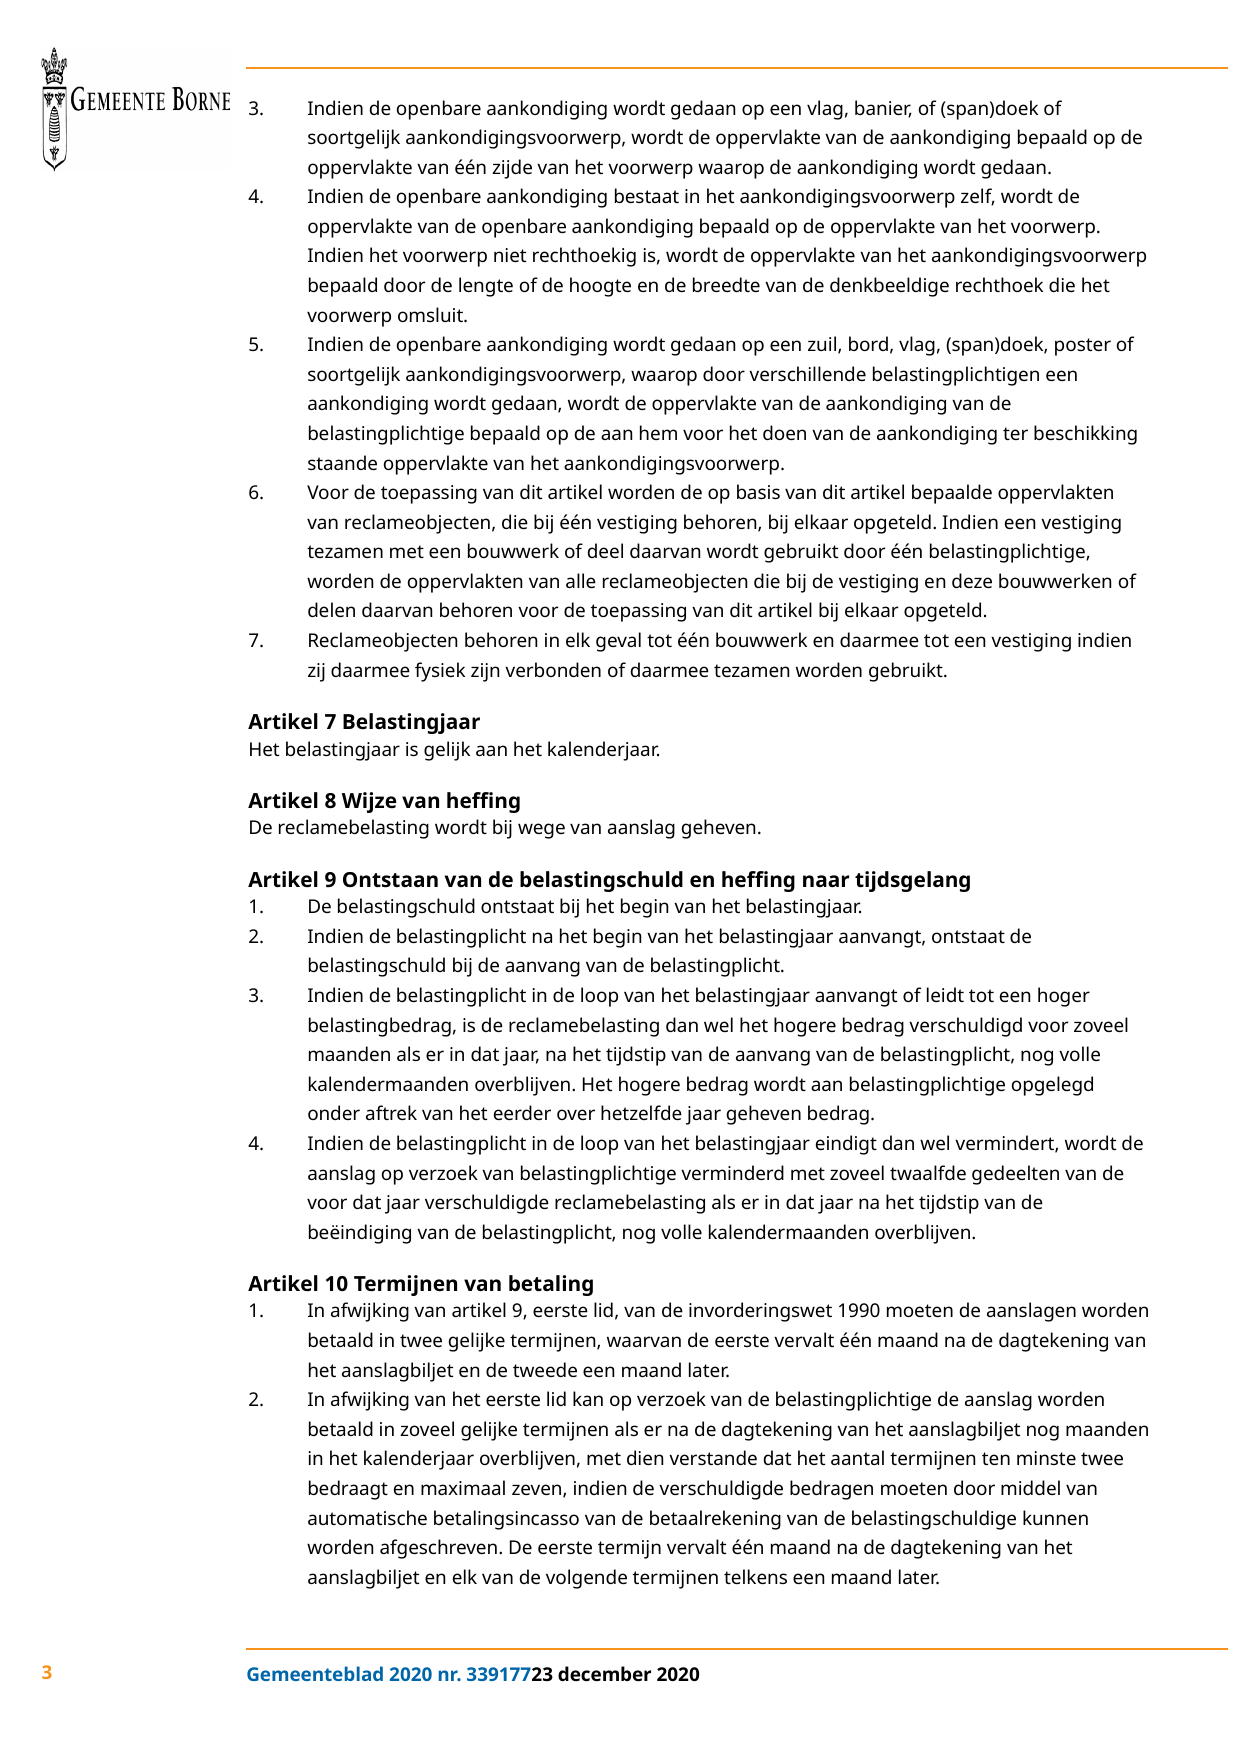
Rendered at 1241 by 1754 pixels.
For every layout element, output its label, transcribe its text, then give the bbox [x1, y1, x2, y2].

list Indien de openbare aankondiging bestaat in het aankondigingsvoorwerp zelf, wordt de oppervlakte van de openbare aankondiging bepaald op de oppervlakte van het voorwerp. Indien het voorwerp niet rechthoekig is, wordt de oppervlakte van het aankondigingsvoorwerp bepaald door de lengte of de hoogte en de breedte van de denkbeeldige rechthoek die het voorwerp omsluit. [248, 183, 1152, 328]
list Indien de openbare aankondiging wordt gedaan op een vlag, banier, of (span)doek of soortgelijk aankondigingsvoorwerp, wordt de oppervlakte van de aankondiging bepaald op de oppervlakte van één zijde van het voorwerp waarop de aankondiging wordt gedaan. [248, 95, 1152, 180]
list Indien de belastingplicht in de loop van het belastingjaar aanvangt of leidt tot een hoger belastingbedrag, is de reclamebelasting dan wel het hogere bedrag verschuldigd voor zoveel maanden als er in dat jaar, na het tijdstip van de aanvang van de belastingplicht, nog volle kalendermaanden overblijven. Het hogere bedrag wordt aan belastingplichtige opgelegd onder aftrek van het eerder over hetzelfde jaar geheven bedrag. [248, 982, 1152, 1126]
text Artikel 7 Belastingjaar [248, 707, 1152, 736]
text Artikel 8 Wijze van heffing [248, 786, 1152, 814]
text De reclamebelasting wordt bij wege van aanslag geheven. [248, 814, 1152, 840]
list In afwijking van het eerste lid kan op verzoek van de belastingplichtige de aanslag worden betaald in zoveel gelijke termijnen als er na de dagtekening van het aanslagbiljet nog maanden in het kalenderjaar overblijven, met dien verstande dat het aantal termijnen ten minste twee bedraagt en maximaal zeven, indien de verschuldigde bedragen moeten door middel van automatische betalingsincasso van de betaalrekening van de belastingschuldige kunnen worden afgeschreven. De eerste termijn vervalt één maand na de dagtekening van het aanslagbiljet en elk van de volgende termijnen telkens een maand later. [248, 1386, 1152, 1590]
list Indien de belastingplicht na het begin van het belastingjaar aanvangt, ontstaat de belastingschuld bij de aanvang van de belastingplicht. [248, 923, 1152, 978]
list Voor de toepassing van dit artikel worden de op basis van dit artikel bepaalde oppervlakten van reclameobjecten, die bij één vestiging behoren, bij elkaar opgeteld. Indien een vestiging tezamen met een bouwwerk of deel daarvan wordt gebruikt door één belastingplichtige, worden de oppervlakten van alle reclameobjecten die bij de vestiging en deze bouwwerken of delen daarvan behoren voor de toepassing van dit artikel bij elkaar opgeteld. [248, 479, 1152, 623]
picture [41, 47, 231, 172]
list De belastingschuld ontstaat bij het begin van het belastingjaar. [248, 893, 1152, 919]
text Artikel 9 Ontstaan van de belastingschuld en heffing naar tijdsgelang [248, 865, 1152, 893]
list Reclameobjecten behoren in elk geval tot één bouwwerk en daarmee tot een vestiging indien zij daarmee fysiek zijn verbonden of daarmee tezamen worden gebruikt. [248, 627, 1152, 683]
text Artikel 10 Termijnen van betaling [248, 1269, 1152, 1298]
list Indien de belastingplicht in de loop van het belastingjaar eindigt dan wel vermindert, wordt de aanslag op verzoek van belastingplichtige verminderd met zoveel twaalfde gedeelten van de voor dat jaar verschuldigde reclamebelasting als er in dat jaar na het tijdstip van de beëindiging van de belastingplicht, nog volle kalendermaanden overblijven. [248, 1130, 1152, 1244]
list In afwijking van artikel 9, eerste lid, van de invorderingswet 1990 moeten de aanslagen worden betaald in twee gelijke termijnen, waarvan de eerste vervalt één maand na de dagtekening van het aanslagbiljet en de tweede een maand later. [248, 1298, 1152, 1383]
text Het belastingjaar is gelijk aan het kalenderjaar. [248, 736, 1152, 761]
list Indien de openbare aankondiging wordt gedaan op een zuil, bord, vlag, (span)doek, poster of soortgelijk aankondigingsvoorwerp, waarop door verschillende belastingplichtigen een aankondiging wordt gedaan, wordt de oppervlakte van de aankondiging van de belastingplichtige bepaald op de aan hem voor het doen van de aankondiging ter beschikking staande oppervlakte van het aankondigingsvoorwerp. [248, 331, 1152, 476]
